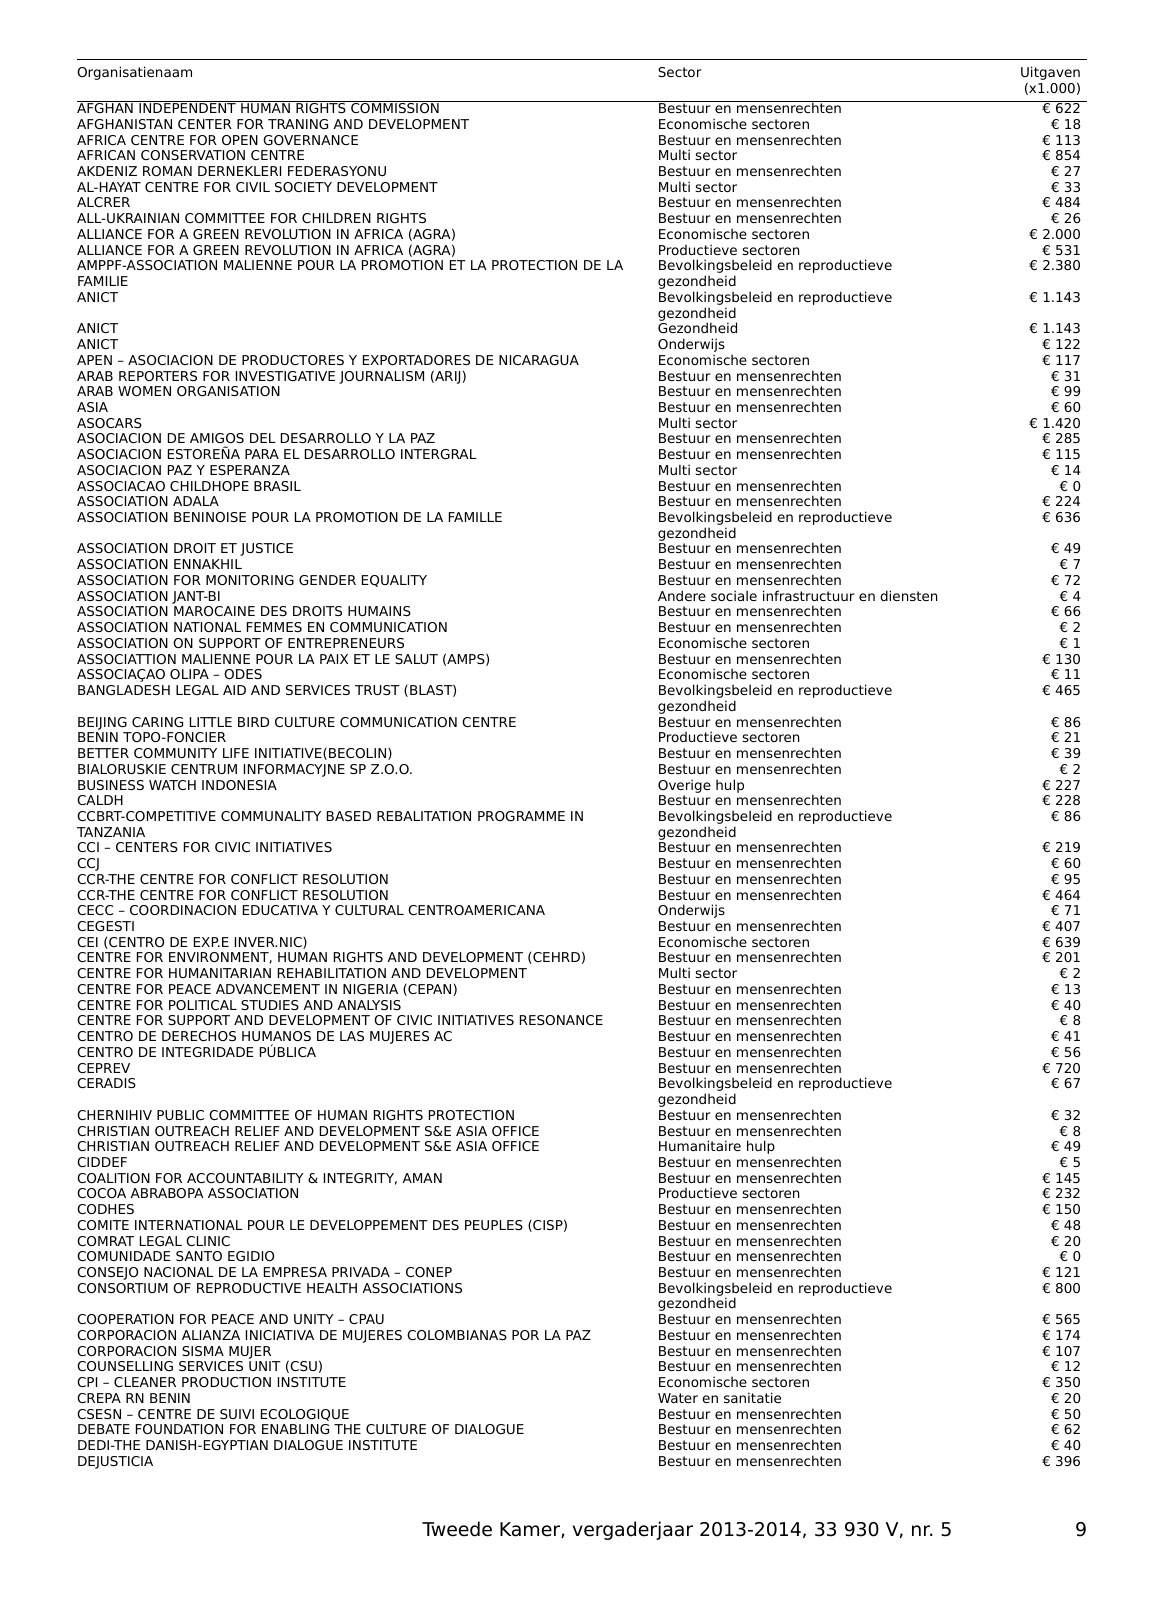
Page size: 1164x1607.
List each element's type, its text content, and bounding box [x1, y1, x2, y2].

table_cell ASSOCIATION ADALA [77, 494, 652, 510]
table_cell € 2 [961, 762, 1087, 777]
table_cell ASSOCIATION NATIONAL FEMMES EN COMMUNICATION [77, 620, 652, 636]
table_cell Bestuur en mensenrechten [652, 573, 961, 588]
table_cell Bestuur en mensenrechten [652, 1406, 961, 1422]
table_cell € 40 [961, 998, 1087, 1013]
table_cell € 20 [961, 1234, 1087, 1249]
table_cell CPI – CLEANER PRODUCTION INSTITUTE [77, 1375, 652, 1391]
table_cell Bestuur en mensenrechten [652, 400, 961, 416]
table_cell € 636 [961, 510, 1087, 541]
table_cell AFRICAN CONSERVATION CENTRE [77, 148, 652, 164]
table_cell Bestuur en mensenrechten [652, 1344, 961, 1359]
table_cell € 21 [961, 730, 1087, 746]
table_cell Bestuur en mensenrechten [652, 541, 961, 557]
table_cell Bestuur en mensenrechten [652, 1029, 961, 1045]
table_cell Economische sectoren [652, 1375, 961, 1391]
table_cell CEPREV [77, 1060, 652, 1076]
table_cell Bestuur en mensenrechten [652, 1359, 961, 1375]
table_cell CORPORACION ALIANZA INICIATIVA DE MUJERES COLOMBIANAS POR LA PAZ [77, 1328, 652, 1343]
table_cell CCR-THE CENTRE FOR CONFLICT RESOLUTION [77, 888, 652, 903]
table_cell CALDH [77, 793, 652, 809]
table_cell BETTER COMMUNITY LIFE INITIATIVE(BECOLIN) [77, 746, 652, 762]
table_cell CEGESTI [77, 919, 652, 934]
table_cell CENTRO DE INTEGRIDADE PÚBLICA [77, 1045, 652, 1060]
table_cell Bestuur en mensenrechten [652, 1171, 961, 1186]
table_cell CCI – CENTERS FOR CIVIC INITIATIVES [77, 840, 652, 856]
table_cell € 4 [961, 589, 1087, 604]
table_cell € 26 [961, 211, 1087, 227]
table_cell ASOCIACION PAZ Y ESPERANZA [77, 463, 652, 478]
table_cell COMITE INTERNATIONAL POUR LE DEVELOPPEMENT DES PEUPLES (CISP) [77, 1218, 652, 1233]
table_cell DEJUSTICIA [77, 1454, 652, 1469]
table_cell € 113 [961, 133, 1087, 148]
table_cell € 854 [961, 148, 1087, 164]
table_cell CCBRT-COMPETITIVE COMMUNALITY BASED REBALITATION PROGRAMME IN TANZANIA [77, 809, 652, 840]
table_cell Bestuur en mensenrechten [652, 856, 961, 872]
table_cell € 60 [961, 856, 1087, 872]
table_cell Bestuur en mensenrechten [652, 746, 961, 762]
table_cell € 39 [961, 746, 1087, 762]
table_cell Bestuur en mensenrechten [652, 1060, 961, 1076]
table_cell Bestuur en mensenrechten [652, 1454, 961, 1469]
table_cell Gezondheid [652, 321, 961, 337]
table_cell ANICT [77, 321, 652, 337]
table_cell € 2.000 [961, 227, 1087, 242]
table_cell € 107 [961, 1344, 1087, 1359]
table_cell € 565 [961, 1312, 1087, 1328]
table_cell € 639 [961, 935, 1087, 950]
table_cell Overige hulp [652, 777, 961, 793]
table_cell CEI (CENTRO DE EXP.E INVER.NIC) [77, 935, 652, 950]
table_cell AFGHANISTAN CENTER FOR TRANING AND DEVELOPMENT [77, 117, 652, 132]
table_cell COOPERATION FOR PEACE AND UNITY – CPAU [77, 1312, 652, 1328]
table_cell Bestuur en mensenrechten [652, 620, 961, 636]
table_cell € 49 [961, 1139, 1087, 1155]
table_cell CENTRE FOR POLITICAL STUDIES AND ANALYSIS [77, 998, 652, 1013]
table_cell CENTRE FOR PEACE ADVANCEMENT IN NIGERIA (CEPAN) [77, 982, 652, 997]
table_cell ASSOCIATION FOR MONITORING GENDER EQUALITY [77, 573, 652, 588]
table_cell Productieve sectoren [652, 1186, 961, 1202]
table_cell Economische sectoren [652, 935, 961, 950]
table_cell Bestuur en mensenrechten [652, 998, 961, 1013]
table_cell BENIN TOPO-FONCIER [77, 730, 652, 746]
table_cell Bestuur en mensenrechten [652, 1328, 961, 1343]
table_cell Bestuur en mensenrechten [652, 494, 961, 510]
table_cell Bestuur en mensenrechten [652, 919, 961, 934]
table_cell Bestuur en mensenrechten [652, 793, 961, 809]
table_cell Bevolkingsbeleid en reproductieve gezondheid [652, 809, 961, 840]
table_cell € 86 [961, 714, 1087, 730]
table_cell CHRISTIAN OUTREACH RELIEF AND DEVELOPMENT S&E ASIA OFFICE [77, 1123, 652, 1139]
table_cell € 219 [961, 840, 1087, 856]
table_cell AFRICA CENTRE FOR OPEN GOVERNANCE [77, 133, 652, 148]
table_cell CCR-THE CENTRE FOR CONFLICT RESOLUTION [77, 872, 652, 887]
table_cell € 407 [961, 919, 1087, 934]
table_cell ASSOCIACAO CHILDHOPE BRASIL [77, 479, 652, 494]
table_cell Bestuur en mensenrechten [652, 982, 961, 997]
table_cell € 350 [961, 1375, 1087, 1391]
table_cell Bestuur en mensenrechten [652, 1218, 961, 1233]
table_cell ASSOCIATTION MALIENNE POUR LA PAIX ET LE SALUT (AMPS) [77, 651, 652, 667]
table_cell € 56 [961, 1045, 1087, 1060]
table_cell AKDENIZ ROMAN DERNEKLERI FEDERASYONU [77, 164, 652, 179]
table_cell Bestuur en mensenrechten [652, 1108, 961, 1123]
table_cell € 11 [961, 667, 1087, 683]
table_cell Bestuur en mensenrechten [652, 604, 961, 620]
table_cell € 622 [961, 102, 1087, 117]
table_cell CERADIS [77, 1076, 652, 1108]
table_cell € 95 [961, 872, 1087, 887]
table_cell Bestuur en mensenrechten [652, 1155, 961, 1171]
table_cell € 31 [961, 368, 1087, 384]
table_cell Economische sectoren [652, 667, 961, 683]
table_cell € 1.143 [961, 290, 1087, 321]
table_cell € 32 [961, 1108, 1087, 1123]
table_cell € 67 [961, 1076, 1087, 1108]
table_cell Bestuur en mensenrechten [652, 1422, 961, 1438]
table_cell Bevolkingsbeleid en reproductieve gezondheid [652, 258, 961, 290]
table_cell AMPPF-ASSOCIATION MALIENNE POUR LA PROMOTION ET LA PROTECTION DE LA FAMILIE [77, 258, 652, 290]
table_cell APEN – ASOCIACION DE PRODUCTORES Y EXPORTADORES DE NICARAGUA [77, 353, 652, 368]
table_cell CIDDEF [77, 1155, 652, 1171]
table_cell € 800 [961, 1281, 1087, 1312]
table_cell Bestuur en mensenrechten [652, 102, 961, 117]
table_cell € 40 [961, 1438, 1087, 1454]
table_cell Humanitaire hulp [652, 1139, 961, 1155]
table_cell Bestuur en mensenrechten [652, 1202, 961, 1218]
table_cell € 13 [961, 982, 1087, 997]
table_cell Bestuur en mensenrechten [652, 1249, 961, 1265]
table_cell € 122 [961, 337, 1087, 353]
table_cell € 7 [961, 557, 1087, 573]
table_cell BUSINESS WATCH INDONESIA [77, 777, 652, 793]
table_cell Bestuur en mensenrechten [652, 651, 961, 667]
table_cell ASOCARS [77, 416, 652, 431]
table_cell ASSOCIATION DROIT ET JUSTICE [77, 541, 652, 557]
table_cell Onderwijs [652, 337, 961, 353]
table_cell ASSOCIATION ON SUPPORT OF ENTREPRENEURS [77, 636, 652, 651]
table_cell € 115 [961, 447, 1087, 463]
table_cell CSESN – CENTRE DE SUIVI ECOLOGIQUE [77, 1406, 652, 1422]
table_cell Bevolkingsbeleid en reproductieve gezondheid [652, 290, 961, 321]
table_cell € 227 [961, 777, 1087, 793]
table_cell € 41 [961, 1029, 1087, 1045]
table_header Uitgaven (x1.000) [961, 60, 1087, 101]
table_cell € 130 [961, 651, 1087, 667]
table_cell Bestuur en mensenrechten [652, 1438, 961, 1454]
table_cell € 8 [961, 1013, 1087, 1029]
table_cell ASOCIACION DE AMIGOS DEL DESARROLLO Y LA PAZ [77, 431, 652, 447]
table_cell Bestuur en mensenrechten [652, 1123, 961, 1139]
table_cell € 18 [961, 117, 1087, 132]
table_cell ARAB REPORTERS FOR INVESTIGATIVE JOURNALISM (ARIJ) [77, 368, 652, 384]
table_cell Onderwijs [652, 903, 961, 919]
table_cell CENTRE FOR HUMANITARIAN REHABILITATION AND DEVELOPMENT [77, 966, 652, 982]
table_cell Bestuur en mensenrechten [652, 384, 961, 400]
table_cell Bestuur en mensenrechten [652, 557, 961, 573]
table_cell Bestuur en mensenrechten [652, 164, 961, 179]
table_cell CHRISTIAN OUTREACH RELIEF AND DEVELOPMENT S&E ASIA OFFICE [77, 1139, 652, 1155]
table_cell Andere sociale infrastructuur en diensten [652, 589, 961, 604]
table_cell € 720 [961, 1060, 1087, 1076]
table_cell € 50 [961, 1406, 1087, 1422]
table_cell € 49 [961, 541, 1087, 557]
table_cell Water en sanitatie [652, 1391, 961, 1406]
table_cell COALITION FOR ACCOUNTABILITY & INTEGRITY, AMAN [77, 1171, 652, 1186]
table_cell Bevolkingsbeleid en reproductieve gezondheid [652, 683, 961, 714]
table_cell Bestuur en mensenrechten [652, 1013, 961, 1029]
table_cell ALLIANCE FOR A GREEN REVOLUTION IN AFRICA (AGRA) [77, 243, 652, 258]
table_cell € 232 [961, 1186, 1087, 1202]
table_cell € 145 [961, 1171, 1087, 1186]
table_cell Bestuur en mensenrechten [652, 1312, 961, 1328]
table_cell € 201 [961, 950, 1087, 966]
table_cell € 2 [961, 620, 1087, 636]
table_cell € 33 [961, 180, 1087, 195]
table_cell € 1.143 [961, 321, 1087, 337]
table_cell € 72 [961, 573, 1087, 588]
table_cell Bevolkingsbeleid en reproductieve gezondheid [652, 510, 961, 541]
table_cell Bestuur en mensenrechten [652, 1045, 961, 1060]
table_cell DEBATE FOUNDATION FOR ENABLING THE CULTURE OF DIALOGUE [77, 1422, 652, 1438]
table_cell ALLIANCE FOR A GREEN REVOLUTION IN AFRICA (AGRA) [77, 227, 652, 242]
table_cell € 224 [961, 494, 1087, 510]
table_header Organisatienaam [77, 60, 652, 101]
table_cell € 20 [961, 1391, 1087, 1406]
table_cell Multi sector [652, 148, 961, 164]
table_cell Economische sectoren [652, 227, 961, 242]
table_cell € 8 [961, 1123, 1087, 1139]
table_cell € 0 [961, 1249, 1087, 1265]
table_cell DEDI-THE DANISH-EGYPTIAN DIALOGUE INSTITUTE [77, 1438, 652, 1454]
table_cell COMRAT LEGAL CLINIC [77, 1234, 652, 1249]
table_cell CREPA RN BENIN [77, 1391, 652, 1406]
table_cell Bestuur en mensenrechten [652, 431, 961, 447]
table_cell Bestuur en mensenrechten [652, 1265, 961, 1281]
table_cell Economische sectoren [652, 353, 961, 368]
table_cell Bestuur en mensenrechten [652, 840, 961, 856]
table_cell € 1.420 [961, 416, 1087, 431]
table_cell € 2.380 [961, 258, 1087, 290]
table_cell COUNSELLING SERVICES UNIT (CSU) [77, 1359, 652, 1375]
table_cell BANGLADESH LEGAL AID AND SERVICES TRUST (BLAST) [77, 683, 652, 714]
table_cell Bestuur en mensenrechten [652, 950, 961, 966]
table_cell Bestuur en mensenrechten [652, 888, 961, 903]
table_cell Multi sector [652, 180, 961, 195]
table_cell Multi sector [652, 966, 961, 982]
table_cell Economische sectoren [652, 117, 961, 132]
table_cell Bestuur en mensenrechten [652, 714, 961, 730]
table_cell Bevolkingsbeleid en reproductieve gezondheid [652, 1281, 961, 1312]
table_cell ANICT [77, 337, 652, 353]
table_cell CONSEJO NACIONAL DE LA EMPRESA PRIVADA – CONEP [77, 1265, 652, 1281]
table_cell ANICT [77, 290, 652, 321]
table_cell Bestuur en mensenrechten [652, 872, 961, 887]
table_cell BIALORUSKIE CENTRUM INFORMACYJNE SP Z.O.O. [77, 762, 652, 777]
table_cell Multi sector [652, 416, 961, 431]
table_cell Bestuur en mensenrechten [652, 211, 961, 227]
table_cell € 62 [961, 1422, 1087, 1438]
table_header Sector [652, 60, 961, 101]
table_cell ASIA [77, 400, 652, 416]
table_cell € 285 [961, 431, 1087, 447]
table_cell BEIJING CARING LITTLE BIRD CULTURE COMMUNICATION CENTRE [77, 714, 652, 730]
table_cell € 2 [961, 966, 1087, 982]
table_cell € 228 [961, 793, 1087, 809]
table_cell € 60 [961, 400, 1087, 416]
table_cell CHERNIHIV PUBLIC COMMITTEE OF HUMAN RIGHTS PROTECTION [77, 1108, 652, 1123]
table_cell € 464 [961, 888, 1087, 903]
table_cell ASOCIACION ESTOREÑA PARA EL DESARROLLO INTERGRAL [77, 447, 652, 463]
table_cell ASSOCIATION MAROCAINE DES DROITS HUMAINS [77, 604, 652, 620]
table_cell COCOA ABRABOPA ASSOCIATION [77, 1186, 652, 1202]
table_cell € 531 [961, 243, 1087, 258]
table_cell € 0 [961, 479, 1087, 494]
table_cell Bestuur en mensenrechten [652, 1234, 961, 1249]
table_cell AFGHAN INDEPENDENT HUMAN RIGHTS COMMISSION [77, 102, 652, 117]
table_cell CORPORACION SISMA MUJER [77, 1344, 652, 1359]
table_cell Bevolkingsbeleid en reproductieve gezondheid [652, 1076, 961, 1108]
table_cell Bestuur en mensenrechten [652, 479, 961, 494]
table_cell € 27 [961, 164, 1087, 179]
table_cell CODHES [77, 1202, 652, 1218]
table_cell € 1 [961, 636, 1087, 651]
table_cell € 66 [961, 604, 1087, 620]
table_cell Bestuur en mensenrechten [652, 368, 961, 384]
table_cell € 48 [961, 1218, 1087, 1233]
table_cell € 484 [961, 195, 1087, 211]
table_cell COMUNIDADE SANTO EGIDIO [77, 1249, 652, 1265]
table_cell ASSOCIAÇAO OLIPA – ODES [77, 667, 652, 683]
table_cell Bestuur en mensenrechten [652, 133, 961, 148]
table_cell € 465 [961, 683, 1087, 714]
table_cell Bestuur en mensenrechten [652, 447, 961, 463]
table_cell ALL-UKRAINIAN COMMITTEE FOR CHILDREN RIGHTS [77, 211, 652, 227]
table_cell € 174 [961, 1328, 1087, 1343]
table_cell ASSOCIATION JANT-BI [77, 589, 652, 604]
table_cell Bestuur en mensenrechten [652, 195, 961, 211]
table_cell € 150 [961, 1202, 1087, 1218]
table_cell € 86 [961, 809, 1087, 840]
table_cell € 396 [961, 1454, 1087, 1469]
table_cell Productieve sectoren [652, 730, 961, 746]
table_cell CENTRE FOR ENVIRONMENT, HUMAN RIGHTS AND DEVELOPMENT (CEHRD) [77, 950, 652, 966]
table_cell ALCRER [77, 195, 652, 211]
table_cell CCJ [77, 856, 652, 872]
table_cell AL-HAYAT CENTRE FOR CIVIL SOCIETY DEVELOPMENT [77, 180, 652, 195]
table_cell € 117 [961, 353, 1087, 368]
table_cell CENTRO DE DERECHOS HUMANOS DE LAS MUJERES AC [77, 1029, 652, 1045]
table_cell ASSOCIATION BENINOISE POUR LA PROMOTION DE LA FAMILLE [77, 510, 652, 541]
table_cell Bestuur en mensenrechten [652, 762, 961, 777]
table_cell € 14 [961, 463, 1087, 478]
table_cell € 5 [961, 1155, 1087, 1171]
table_cell ASSOCIATION ENNAKHIL [77, 557, 652, 573]
table_cell ARAB WOMEN ORGANISATION [77, 384, 652, 400]
table_cell Economische sectoren [652, 636, 961, 651]
table_cell Multi sector [652, 463, 961, 478]
table_cell € 121 [961, 1265, 1087, 1281]
table_cell € 99 [961, 384, 1087, 400]
table_cell CECC – COORDINACION EDUCATIVA Y CULTURAL CENTROAMERICANA [77, 903, 652, 919]
table_cell CONSORTIUM OF REPRODUCTIVE HEALTH ASSOCIATIONS [77, 1281, 652, 1312]
table_cell CENTRE FOR SUPPORT AND DEVELOPMENT OF CIVIC INITIATIVES RESONANCE [77, 1013, 652, 1029]
table_cell € 71 [961, 903, 1087, 919]
table_cell Productieve sectoren [652, 243, 961, 258]
table_cell € 12 [961, 1359, 1087, 1375]
